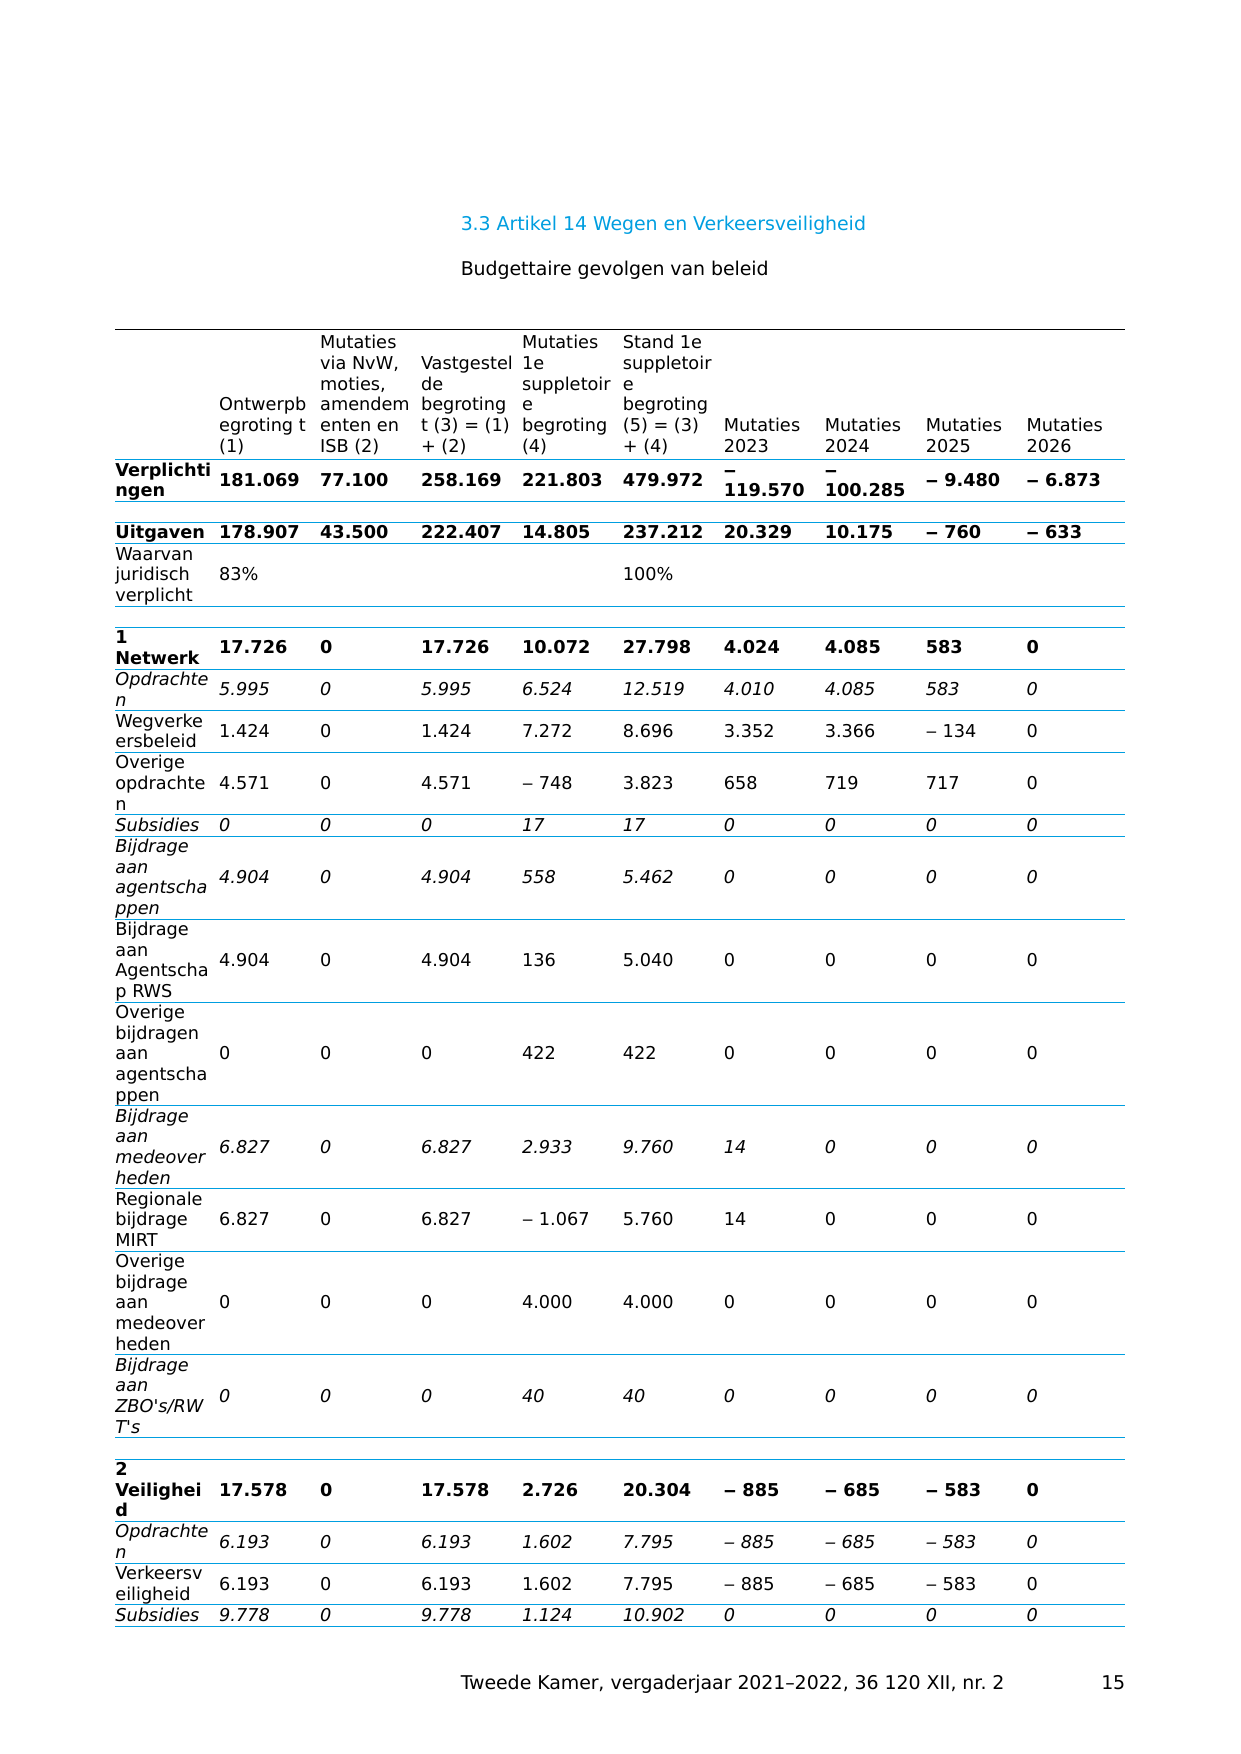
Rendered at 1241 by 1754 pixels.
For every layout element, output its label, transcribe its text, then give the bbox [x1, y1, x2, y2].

table_cell ‒ 1.067 [519, 1189, 620, 1251]
table_cell 0 [418, 1355, 519, 1437]
table_cell ‒ 6.873 [1024, 460, 1125, 501]
table_cell Bijdrage aan ZBO's/RWT's [115, 1355, 216, 1437]
table_cell Subsidies [115, 1605, 216, 1626]
table_cell [115, 607, 216, 627]
table_cell 0 [1024, 711, 1125, 752]
table_cell ‒ 760 [923, 523, 1023, 543]
table_cell 4.010 [721, 670, 822, 710]
table_cell 0 [317, 753, 418, 814]
table_cell [620, 607, 721, 627]
table_cell [923, 607, 1023, 627]
table_cell 0 [418, 1252, 519, 1354]
table_cell 6.524 [519, 670, 620, 710]
table_cell 6.827 [418, 1106, 519, 1188]
table_cell 100% [620, 544, 721, 606]
table_cell 0 [923, 1003, 1023, 1105]
table_cell 1.602 [519, 1564, 620, 1604]
table_cell 3.352 [721, 711, 822, 752]
table_cell 221.803 [519, 460, 620, 501]
table_cell 4.024 [721, 628, 822, 668]
table_cell 6.193 [418, 1522, 519, 1563]
table_cell 77.100 [317, 460, 418, 501]
table_cell Overige bijdrage aan medeoverheden [115, 1252, 216, 1354]
table_cell 0 [1024, 628, 1125, 668]
table_cell 6.827 [216, 1106, 317, 1188]
table_cell 0 [721, 815, 822, 836]
table_cell 14 [721, 1189, 822, 1251]
table_cell 9.760 [620, 1106, 721, 1188]
table_cell 0 [923, 837, 1023, 918]
table_cell 0 [822, 1355, 923, 1437]
table_cell [317, 544, 418, 606]
table_cell 4.904 [418, 920, 519, 1002]
table_cell 14 [721, 1106, 822, 1188]
table_cell ‒ 685 [822, 1564, 923, 1604]
table_cell 178.907 [216, 523, 317, 543]
table_cell Regionale bijdrage MIRT [115, 1189, 216, 1251]
table_cell 4.571 [216, 753, 317, 814]
table_cell 40 [620, 1355, 721, 1437]
table_cell 558 [519, 837, 620, 918]
table_cell [1024, 502, 1125, 522]
title 3.3 Artikel 14 Wegen en Verkeersveiligheid [461, 213, 1125, 235]
table_cell Mutaties 2025 [923, 330, 1023, 459]
table_cell 2.933 [519, 1106, 620, 1188]
table_cell Wegverkeersbeleid [115, 711, 216, 752]
table_cell 583 [923, 628, 1023, 668]
table_cell [1024, 607, 1125, 627]
table_cell 181.069 [216, 460, 317, 501]
table_cell [418, 607, 519, 627]
table_cell [418, 502, 519, 522]
table_cell 0 [822, 1189, 923, 1251]
table_cell 20.329 [721, 523, 822, 543]
table_cell Bijdrage aan agentschappen [115, 837, 216, 918]
table_cell 7.795 [620, 1564, 721, 1604]
table_cell 422 [519, 1003, 620, 1105]
table_cell 0 [1024, 1522, 1125, 1563]
table_cell [620, 1438, 721, 1458]
table_cell 422 [620, 1003, 721, 1105]
table_cell 0 [1024, 837, 1125, 918]
table_cell 4.000 [519, 1252, 620, 1354]
table_cell 0 [317, 1189, 418, 1251]
table_cell ‒ 885 [721, 1522, 822, 1563]
table_cell [115, 502, 216, 522]
table_cell 0 [1024, 1189, 1125, 1251]
table_cell [115, 330, 216, 459]
table_cell 0 [317, 1564, 418, 1604]
table_cell [923, 1438, 1023, 1458]
table_cell 10.902 [620, 1605, 721, 1626]
table_cell 0 [1024, 1605, 1125, 1626]
table_cell 17 [519, 815, 620, 836]
table_header Tabel 9 Budgettaire gevolgen van beleid artikel 14 Wegen en Verkeersveiligheid (bedragen x € 1.000) [115, 304, 1125, 329]
table_cell [418, 1438, 519, 1458]
table_cell 0 [317, 711, 418, 752]
table_cell [519, 607, 620, 627]
table_cell 4.085 [822, 628, 923, 668]
table_cell 0 [822, 920, 923, 1002]
table_cell 7.272 [519, 711, 620, 752]
table_cell 6.193 [216, 1522, 317, 1563]
table_cell 0 [822, 1605, 923, 1626]
table_cell 14.805 [519, 523, 620, 543]
table_cell [923, 502, 1023, 522]
table_cell 0 [822, 837, 923, 918]
table_cell 0 [418, 815, 519, 836]
table_cell Opdrachten [115, 670, 216, 710]
table_cell ‒ 685 [822, 1460, 923, 1521]
table_cell 0 [721, 837, 822, 918]
table_cell 0 [721, 1605, 822, 1626]
table_cell 1.424 [418, 711, 519, 752]
table_cell [519, 1438, 620, 1458]
table_cell 0 [317, 1355, 418, 1437]
table_cell 43.500 [317, 523, 418, 543]
table_cell [317, 502, 418, 522]
table_cell [923, 544, 1023, 606]
table_cell Mutaties via NvW, moties, amendementen en ISB (2) [317, 330, 418, 459]
table_cell 717 [923, 753, 1023, 814]
table_cell 0 [317, 1106, 418, 1188]
table_cell ‒ 583 [923, 1460, 1023, 1521]
table_cell ‒ 119.570 [721, 460, 822, 501]
table_cell 0 [317, 920, 418, 1002]
table_cell 0 [1024, 1460, 1125, 1521]
table_cell 0 [317, 670, 418, 710]
table_cell 17.726 [216, 628, 317, 668]
table_cell 0 [1024, 1355, 1125, 1437]
table_cell ‒ 583 [923, 1564, 1023, 1604]
table_cell 5.995 [216, 670, 317, 710]
table_cell 0 [923, 1252, 1023, 1354]
table_cell 237.212 [620, 523, 721, 543]
table_cell 17.726 [418, 628, 519, 668]
table_cell 5.760 [620, 1189, 721, 1251]
table_cell Verkeersveiligheid [115, 1564, 216, 1604]
table_cell 17.578 [216, 1460, 317, 1521]
table_cell Overige opdrachten [115, 753, 216, 814]
table_cell 0 [721, 920, 822, 1002]
table_cell 479.972 [620, 460, 721, 501]
table_cell ‒ 633 [1024, 523, 1125, 543]
table_cell 0 [216, 1355, 317, 1437]
table_cell Mutaties 2026 [1024, 330, 1125, 459]
table_cell [317, 607, 418, 627]
table_cell 0 [216, 1003, 317, 1105]
table_cell 719 [822, 753, 923, 814]
table_cell 0 [216, 1252, 317, 1354]
table_cell 0 [1024, 1106, 1125, 1188]
table_cell Opdrachten [115, 1522, 216, 1563]
table_cell 4.000 [620, 1252, 721, 1354]
table_cell Mutaties 2023 [721, 330, 822, 459]
table_cell 0 [721, 1003, 822, 1105]
table_cell 5.995 [418, 670, 519, 710]
table_cell 0 [216, 815, 317, 836]
table_cell 0 [317, 1605, 418, 1626]
table_cell ‒ 583 [923, 1522, 1023, 1563]
table_cell Ontwerpbegroting t (1) [216, 330, 317, 459]
table_cell 4.904 [216, 920, 317, 1002]
table_cell 6.827 [216, 1189, 317, 1251]
table_cell 4.085 [822, 670, 923, 710]
table_cell 0 [317, 628, 418, 668]
table_cell 40 [519, 1355, 620, 1437]
table_cell [519, 502, 620, 522]
table_cell 0 [923, 1605, 1023, 1626]
table_cell 136 [519, 920, 620, 1002]
table_cell 0 [317, 815, 418, 836]
table_cell 4.904 [216, 837, 317, 918]
table_cell 0 [1024, 815, 1125, 836]
table_cell ‒ 748 [519, 753, 620, 814]
table_cell Verplichtingen [115, 460, 216, 501]
table_cell 0 [317, 1522, 418, 1563]
table_cell 0 [923, 920, 1023, 1002]
table_cell 27.798 [620, 628, 721, 668]
table_cell [822, 1438, 923, 1458]
table_cell 1.124 [519, 1605, 620, 1626]
table_cell Bijdrage aan medeoverheden [115, 1106, 216, 1188]
table_cell 4.571 [418, 753, 519, 814]
table_cell Vastgestelde begroting t (3) = (1) + (2) [418, 330, 519, 459]
table_cell [620, 502, 721, 522]
table_cell 9.778 [216, 1605, 317, 1626]
table_cell Waarvan juridisch verplicht [115, 544, 216, 606]
table_cell [822, 502, 923, 522]
table_cell 0 [317, 1460, 418, 1521]
table_cell 20.304 [620, 1460, 721, 1521]
table_cell 0 [923, 1355, 1023, 1437]
table_cell ‒ 685 [822, 1522, 923, 1563]
table_cell [721, 544, 822, 606]
table_cell 3.366 [822, 711, 923, 752]
table_cell 0 [1024, 670, 1125, 710]
table_cell [519, 544, 620, 606]
table_cell 583 [923, 670, 1023, 710]
table_cell 2 Veiligheid [115, 1460, 216, 1521]
table_cell Subsidies [115, 815, 216, 836]
table_cell 1.424 [216, 711, 317, 752]
table_cell 5.462 [620, 837, 721, 918]
table_cell Mutaties 2024 [822, 330, 923, 459]
table_cell [115, 1438, 216, 1458]
table_cell [822, 544, 923, 606]
table_cell ‒ 885 [721, 1460, 822, 1521]
table_cell 2.726 [519, 1460, 620, 1521]
table_cell 0 [721, 1252, 822, 1354]
table_cell [721, 502, 822, 522]
table_cell 10.072 [519, 628, 620, 668]
table_cell ‒ 9.480 [923, 460, 1023, 501]
table_cell 0 [1024, 920, 1125, 1002]
table_cell 1.602 [519, 1522, 620, 1563]
table_cell 0 [418, 1003, 519, 1105]
table_cell 5.040 [620, 920, 721, 1002]
table_cell ‒ 134 [923, 711, 1023, 752]
table_cell 0 [822, 815, 923, 836]
table_cell 658 [721, 753, 822, 814]
table_cell [216, 1438, 317, 1458]
table_cell ‒ 100.285 [822, 460, 923, 501]
table_cell 17 [620, 815, 721, 836]
title Budgettaire gevolgen van beleid [461, 258, 1125, 280]
table_cell 8.696 [620, 711, 721, 752]
table_cell 0 [1024, 1003, 1125, 1105]
table_cell Bijdrage aan Agentschap RWS [115, 920, 216, 1002]
table_cell 83% [216, 544, 317, 606]
table_cell Stand 1e suppletoire begroting (5) = (3) + (4) [620, 330, 721, 459]
table_cell 0 [923, 1189, 1023, 1251]
table_cell 0 [923, 1106, 1023, 1188]
table_cell [317, 1438, 418, 1458]
table_cell Overige bijdragen aan agentschappen [115, 1003, 216, 1105]
table_cell 12.519 [620, 670, 721, 710]
table_cell 17.578 [418, 1460, 519, 1521]
table_cell 9.778 [418, 1605, 519, 1626]
table_cell Uitgaven [115, 523, 216, 543]
table_cell 10.175 [822, 523, 923, 543]
table_cell [216, 502, 317, 522]
table_cell 258.169 [418, 460, 519, 501]
table_cell 0 [1024, 1564, 1125, 1604]
table_cell 0 [923, 815, 1023, 836]
table_cell 0 [1024, 1252, 1125, 1354]
table_cell [216, 607, 317, 627]
table_cell 6.193 [418, 1564, 519, 1604]
table_cell 222.407 [418, 523, 519, 543]
table_cell 0 [822, 1106, 923, 1188]
table_cell 7.795 [620, 1522, 721, 1563]
table_cell 1 Netwerk [115, 628, 216, 668]
table_cell 6.193 [216, 1564, 317, 1604]
table_cell 0 [822, 1003, 923, 1105]
table_cell [721, 607, 822, 627]
table_cell 0 [721, 1355, 822, 1437]
table_cell ‒ 885 [721, 1564, 822, 1604]
table_cell [418, 544, 519, 606]
table_cell 3.823 [620, 753, 721, 814]
table_cell 0 [317, 1003, 418, 1105]
table_cell [1024, 1438, 1125, 1458]
table_cell Mutaties 1e suppletoire begroting (4) [519, 330, 620, 459]
table_cell 0 [822, 1252, 923, 1354]
table_cell 6.827 [418, 1189, 519, 1251]
table_cell [822, 607, 923, 627]
table_cell 4.904 [418, 837, 519, 918]
table_cell 0 [1024, 753, 1125, 814]
table_cell [721, 1438, 822, 1458]
table_cell 0 [317, 837, 418, 918]
table_cell [1024, 544, 1125, 606]
table_cell 0 [317, 1252, 418, 1354]
